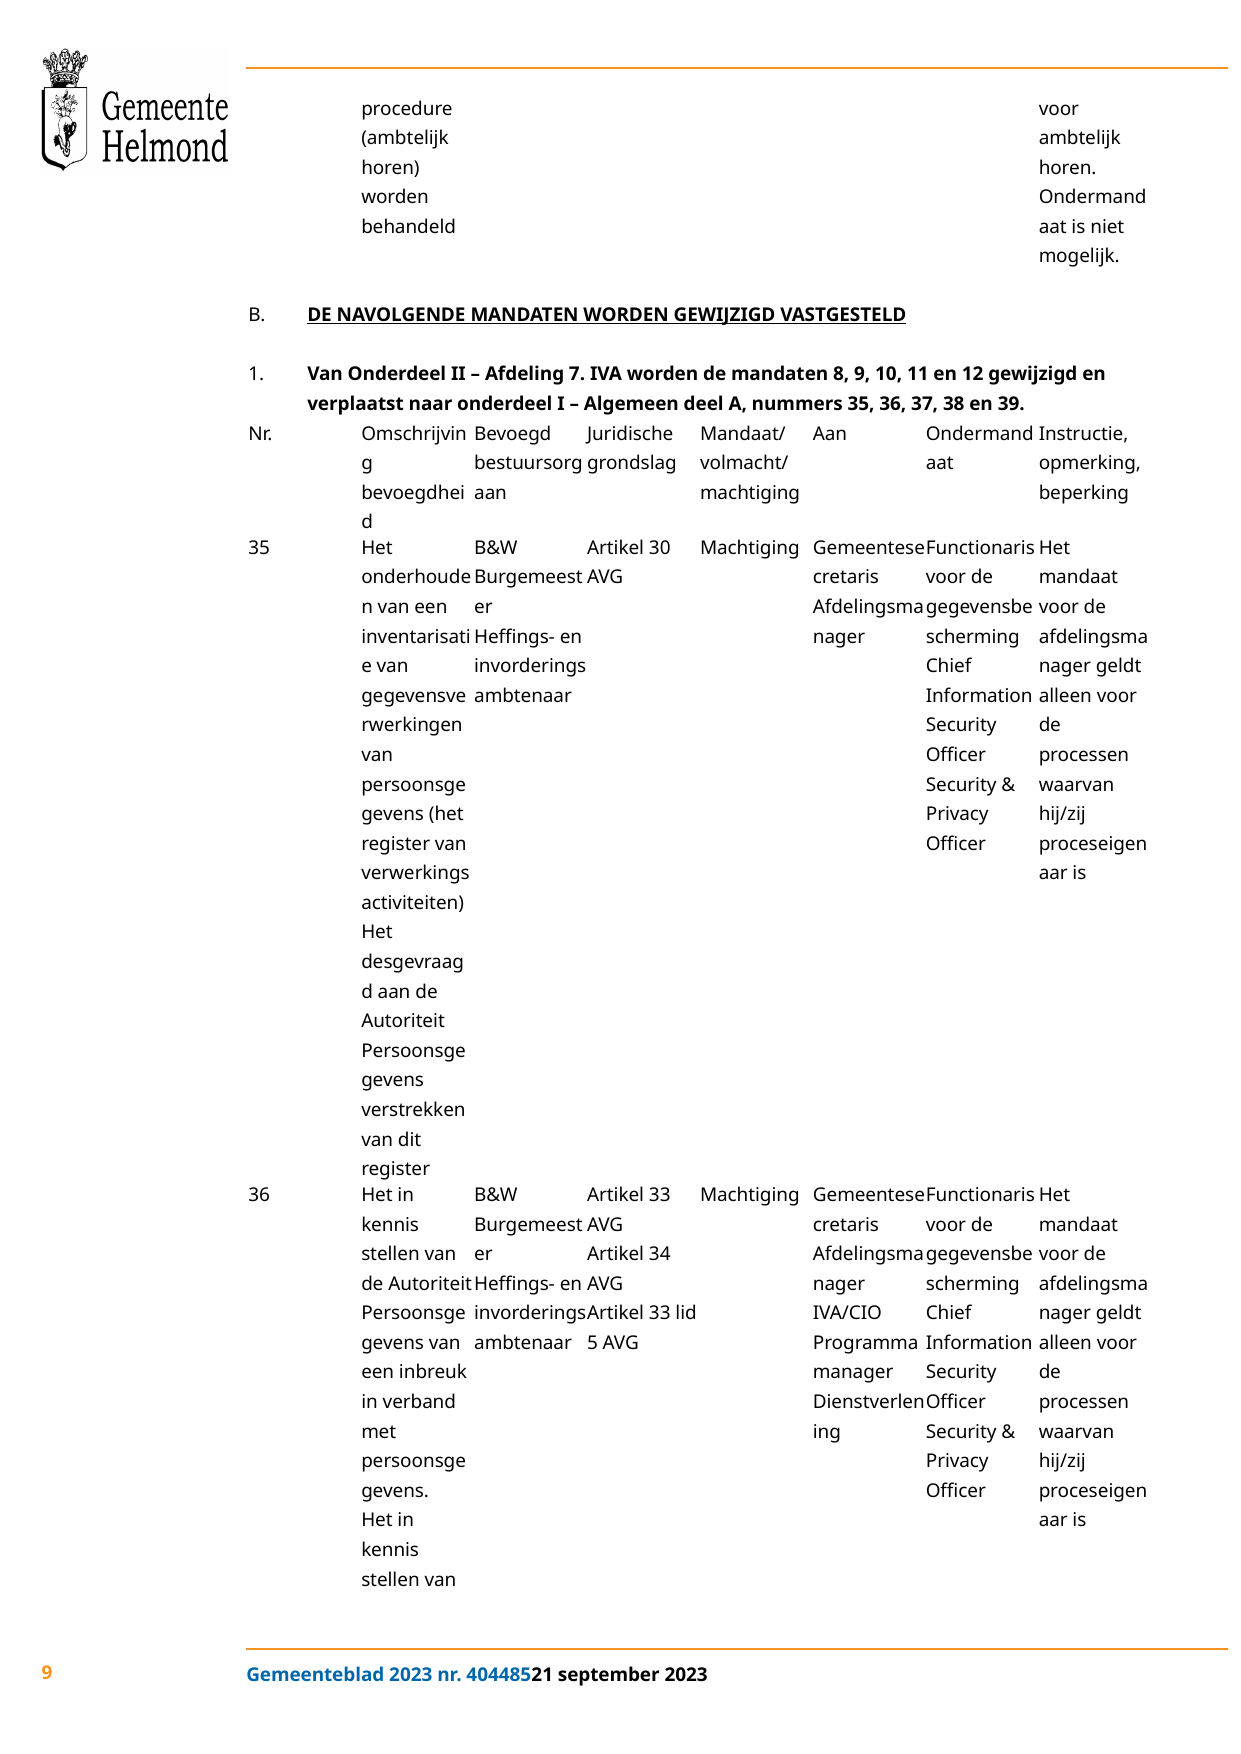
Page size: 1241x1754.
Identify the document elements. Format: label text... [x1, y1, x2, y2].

table_cell Het mandaat voor de afdelingsmanager geldt alleen voor de processen waarvan hij/zij proceseigenaar is [1039, 534, 1152, 1181]
table_header Nr. [248, 420, 361, 534]
table_cell [248, 95, 361, 268]
table_cell Het mandaat voor de afdelingsmanager geldt alleen voor de processen waarvan hij/zij proceseigenaar is [1039, 1181, 1152, 1591]
picture [41, 47, 231, 172]
table_cell Functionaris voor de gegevensbescherming Chief Information Security Officer Security & Privacy Officer [926, 534, 1038, 1181]
table_cell [813, 95, 926, 268]
table_cell Het onderhouden van een inventarisatie van gegevensverwerkingen van persoonsgegevens (het register van verwerkingsactiviteiten) Het desgevraagd aan de Autoriteit Persoonsgegevens verstrekken van dit register [361, 534, 474, 1181]
table_cell B&W Burgemeester Heffings- en invorderingsambtenaar [474, 1181, 587, 1591]
table_header Instructie, opmerking, beperking [1039, 420, 1152, 534]
table_cell 36 [248, 1181, 361, 1591]
table_header Juridische grondslag [587, 420, 700, 534]
table_cell 35 [248, 534, 361, 1181]
table_cell Artikel 33 AVG Artikel 34 AVG Artikel 33 lid 5 AVG [587, 1181, 700, 1591]
table_cell Artikel 30 AVG [587, 534, 700, 1181]
table_header Ondermandaat [926, 420, 1038, 534]
table_cell Functionaris voor de gegevensbescherming Chief Information Security Officer Security & Privacy Officer [926, 1181, 1038, 1591]
table_cell Gemeentesecretaris Afdelingsmanager IVA/CIO Programmamanager Dienstverlening [813, 1181, 926, 1591]
list DE NAVOLGENDE MANDATEN WORDEN GEWIJZIGD VASTGESTELD [248, 301, 1152, 327]
table_header Bevoegd bestuursorgaan [474, 420, 587, 534]
table_cell Het in kennis stellen van de Autoriteit Persoonsgegevens van een inbreuk in verband met persoonsgegevens. Het in kennis stellen van [361, 1181, 474, 1591]
table_cell voor ambtelijk horen. Ondermandaat is niet mogelijk. [1039, 95, 1152, 268]
table_cell Machtiging [700, 1181, 813, 1591]
table_header Omschrijving bevoegdheid [361, 420, 474, 534]
table_cell [474, 95, 587, 268]
table_cell [587, 95, 700, 268]
list Van Onderdeel II – Afdeling 7. IVA worden de mandaten 8, 9, 10, 11 en 12 gewijzigd en verplaatst naar onderdeel I – Algemeen deel A, nummers 35, 36, 37, 38 en 39. [248, 360, 1152, 416]
table_header Aan [813, 420, 926, 534]
table_cell Gemeentesecretaris Afdelingsmanager [813, 534, 926, 1181]
table_cell [926, 95, 1038, 268]
table_header Mandaat/volmacht/machtiging [700, 420, 813, 534]
table_cell [700, 95, 813, 268]
table_cell Machtiging [700, 534, 813, 1181]
table_cell procedure (ambtelijk horen) worden behandeld [361, 95, 474, 268]
table_cell B&W Burgemeester Heffings- en invorderingsambtenaar [474, 534, 587, 1181]
